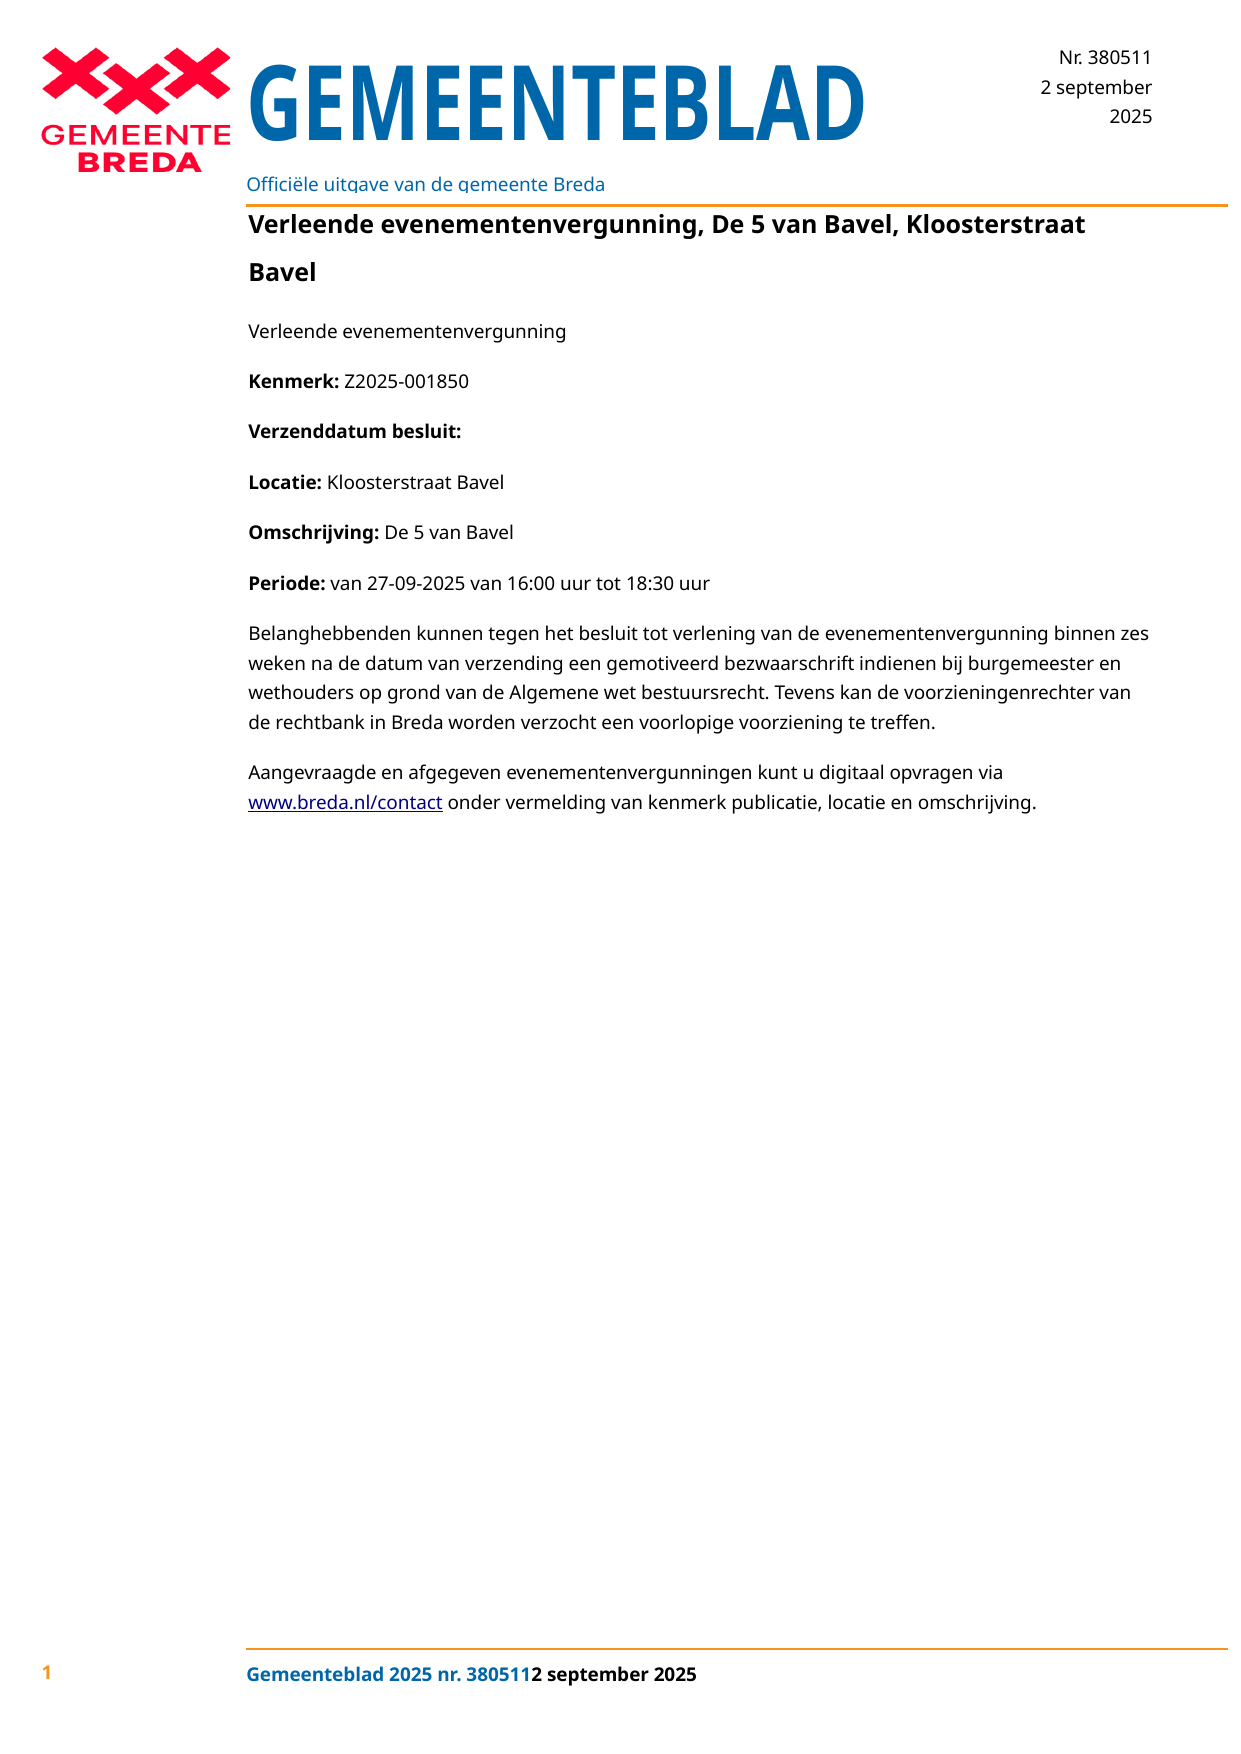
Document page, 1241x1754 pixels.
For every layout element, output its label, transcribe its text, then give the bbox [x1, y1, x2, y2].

text Verleende evenementenvergunning [248, 318, 1152, 344]
text Verzenddatum besluit: [248, 419, 1152, 444]
picture [41, 47, 231, 172]
text Verleende evenementenvergunning, De 5 van Bavel, Kloosterstraat Bavel [248, 207, 1152, 288]
text Kenmerk: Z2025-001850 [248, 368, 1152, 394]
text Aangevraagde en afgegeven evenementenvergunningen kunt u digitaal opvragen via www.breda.nl/contact onder vermelding van kenmerk publicatie, locatie en omschrijving. [248, 759, 1152, 815]
text Omschrijving: De 5 van Bavel [248, 519, 1152, 545]
text Periode: van 27-09-2025 van 16:00 uur tot 18:30 uur [248, 570, 1152, 596]
text Belanghebbenden kunnen tegen het besluit tot verlening van de evenementenvergunning binnen zes weken na de datum van verzending een gemotiveerd bezwaarschrift indienen bij burgemeester en wethouders op grond van de Algemene wet bestuursrecht. Tevens kan de voorzieningenrechter van de rechtbank in Breda worden verzocht een voorlopige voorziening te treffen. [248, 620, 1152, 735]
text Locatie: Kloosterstraat Bavel [248, 469, 1152, 495]
